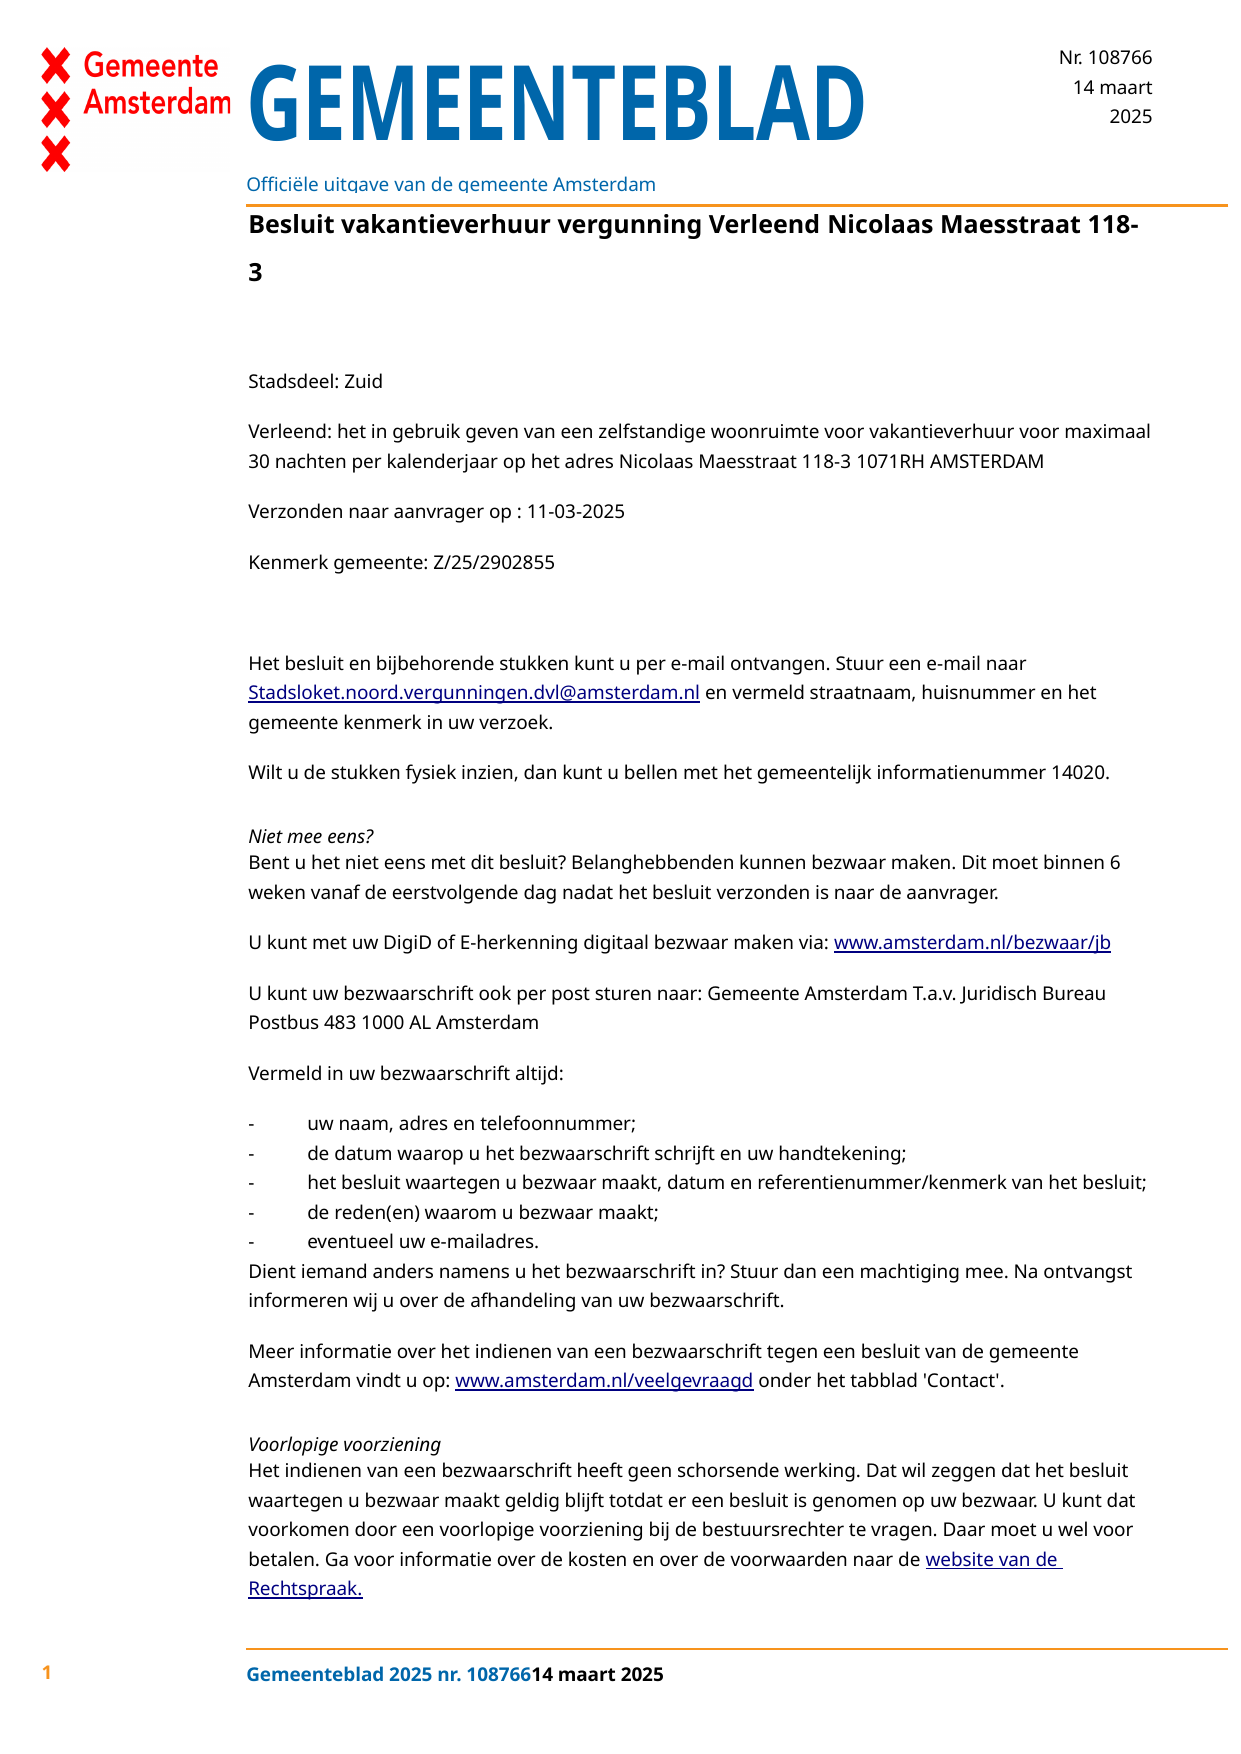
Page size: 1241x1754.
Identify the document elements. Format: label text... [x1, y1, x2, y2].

text Bent u het niet eens met dit besluit? Belanghebbenden kunnen bezwaar maken. Dit moet binnen 6 weken vanaf de eerstvolgende dag nadat het besluit verzonden is naar de aanvrager. [248, 849, 1152, 904]
text Kenmerk gemeente: Z/25/2902855 [248, 549, 1152, 575]
picture [41, 47, 231, 172]
list de datum waarop u het bezwaarschrift schrijft en uw handtekening; [248, 1140, 1152, 1165]
text Het indienen van een bezwaarschrift heeft geen schorsende werking. Dat wil zeggen dat het besluit waartegen u bezwaar maakt geldig blijft totdat er een besluit is genomen op uw bezwaar. U kunt dat voorkomen door een voorlopige voorziening bij de bestuursrechter te vragen. Daar moet u wel voor betalen. Ga voor informatie over de kosten en over de voorwaarden naar de website van de Rechtspraak. [248, 1457, 1152, 1601]
text U kunt uw bezwaarschrift ook per post sturen naar: Gemeente Amsterdam T.a.v. Juridisch Bureau Postbus 483 1000 AL Amsterdam [248, 980, 1152, 1035]
text Verzonden naar aanvrager op : 11-03-2025 [248, 499, 1152, 524]
list eventueel uw e-mailadres. [248, 1228, 1152, 1254]
text Voorlopige voorziening [248, 1432, 1152, 1457]
text Vermeld in uw bezwaarschrift altijd: [248, 1060, 1152, 1085]
text Besluit vakantieverhuur vergunning Verleend Nicolaas Maesstraat 118-3 [248, 207, 1152, 288]
text Wilt u de stukken fysiek inzien, dan kunt u bellen met het gemeentelijk informatienummer 14020. [248, 759, 1152, 785]
list de reden(en) waarom u bezwaar maakt; [248, 1199, 1152, 1224]
text Niet mee eens? [248, 823, 1152, 849]
list uw naam, adres en telefoonnummer; [248, 1110, 1152, 1136]
text Verleend: het in gebruik geven van een zelfstandige woonruimte voor vakantieverhuur voor maximaal 30 nachten per kalenderjaar op het adres Nicolaas Maesstraat 118-3 1071RH AMSTERDAM [248, 419, 1152, 474]
list het besluit waartegen u bezwaar maakt, datum en referentienummer/kenmerk van het besluit; [248, 1169, 1152, 1195]
text U kunt met uw DigiD of E-herkenning digitaal bezwaar maken via: www.amsterdam.nl/bezwaar/jb [248, 929, 1152, 955]
text Het besluit en bijbehorende stukken kunt u per e-mail ontvangen. Stuur een e-mail naar Stadsloket.noord.vergunningen.dvl@amsterdam.nl en vermeld straatnaam, huisnummer en het gemeente kenmerk in uw verzoek. [248, 650, 1152, 735]
text Stadsdeel: Zuid [248, 368, 1152, 394]
text Dient iemand anders namens u het bezwaarschrift in? Stuur dan een machtiging mee. Na ontvangst informeren wij u over de afhandeling van uw bezwaarschrift. [248, 1258, 1152, 1313]
text Meer informatie over het indienen van een bezwaarschrift tegen een besluit van de gemeente Amsterdam vindt u op: www.amsterdam.nl/veelgevraagd onder het tabblad 'Contact'. [248, 1338, 1152, 1393]
